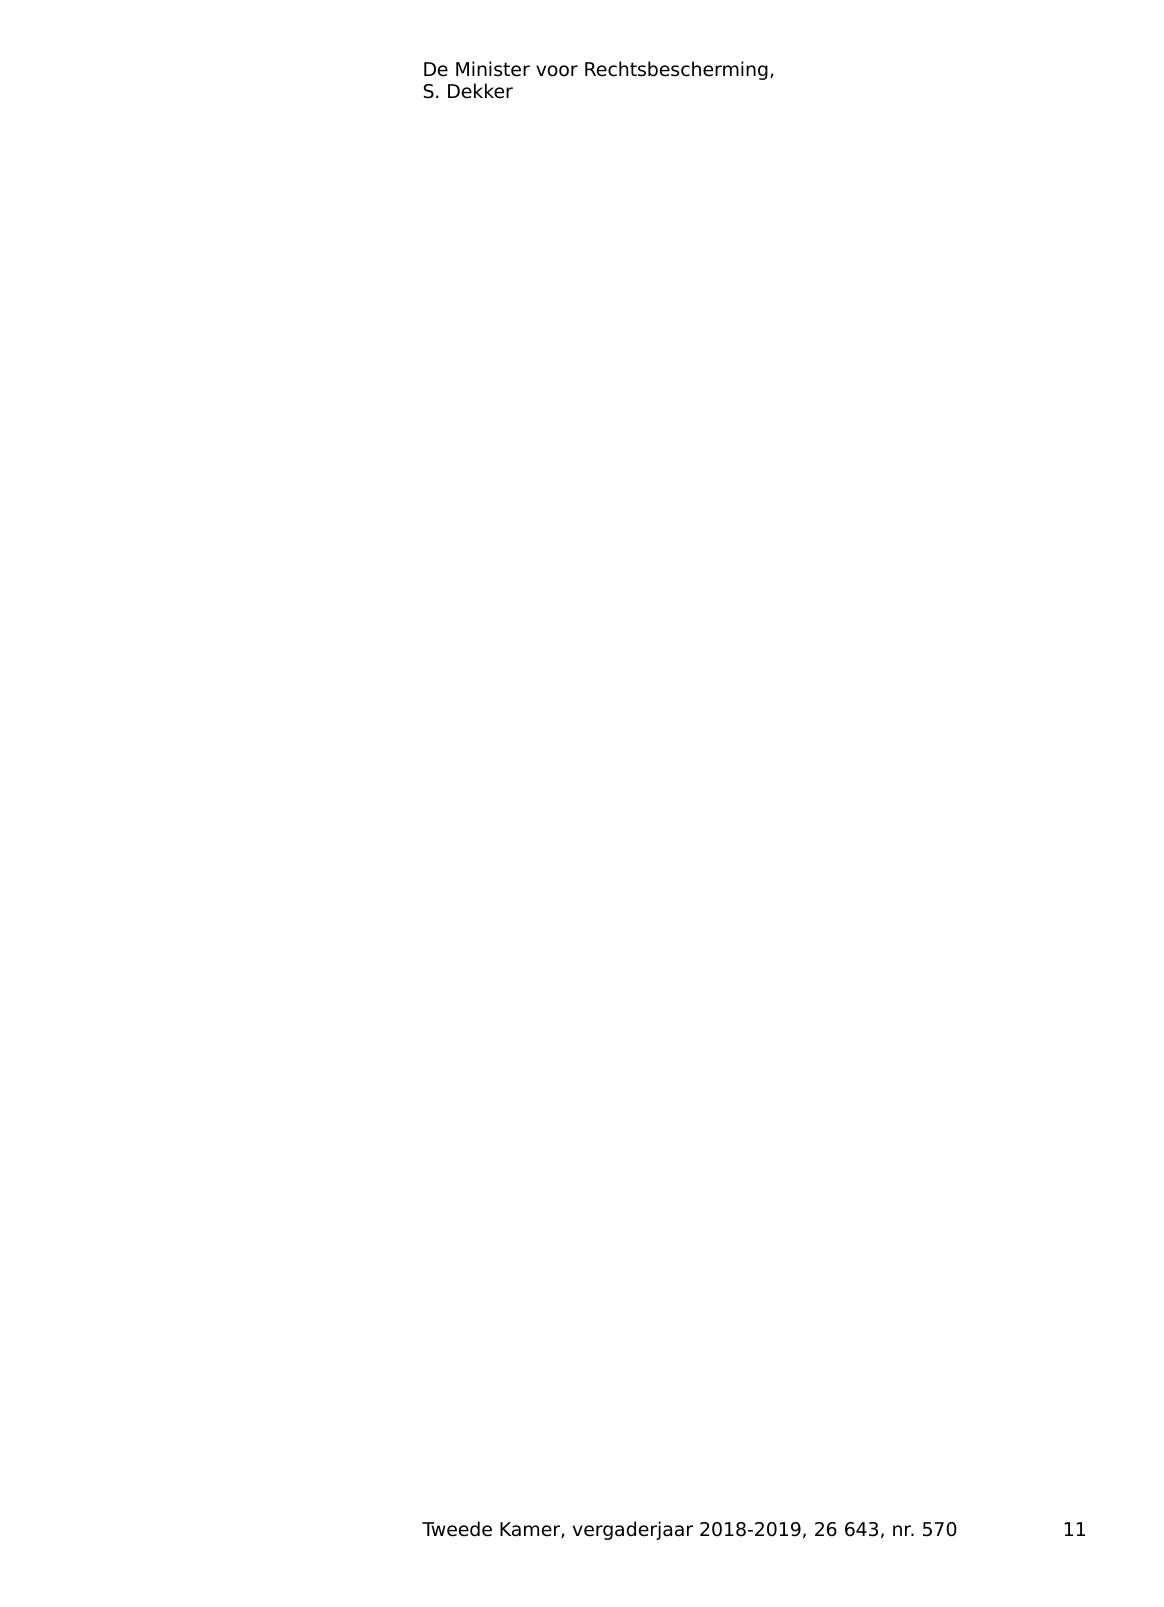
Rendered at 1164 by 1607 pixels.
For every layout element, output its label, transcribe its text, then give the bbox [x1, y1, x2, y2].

text De Minister voor Rechtsbescherming, S. Dekker [422, 59, 1087, 103]
